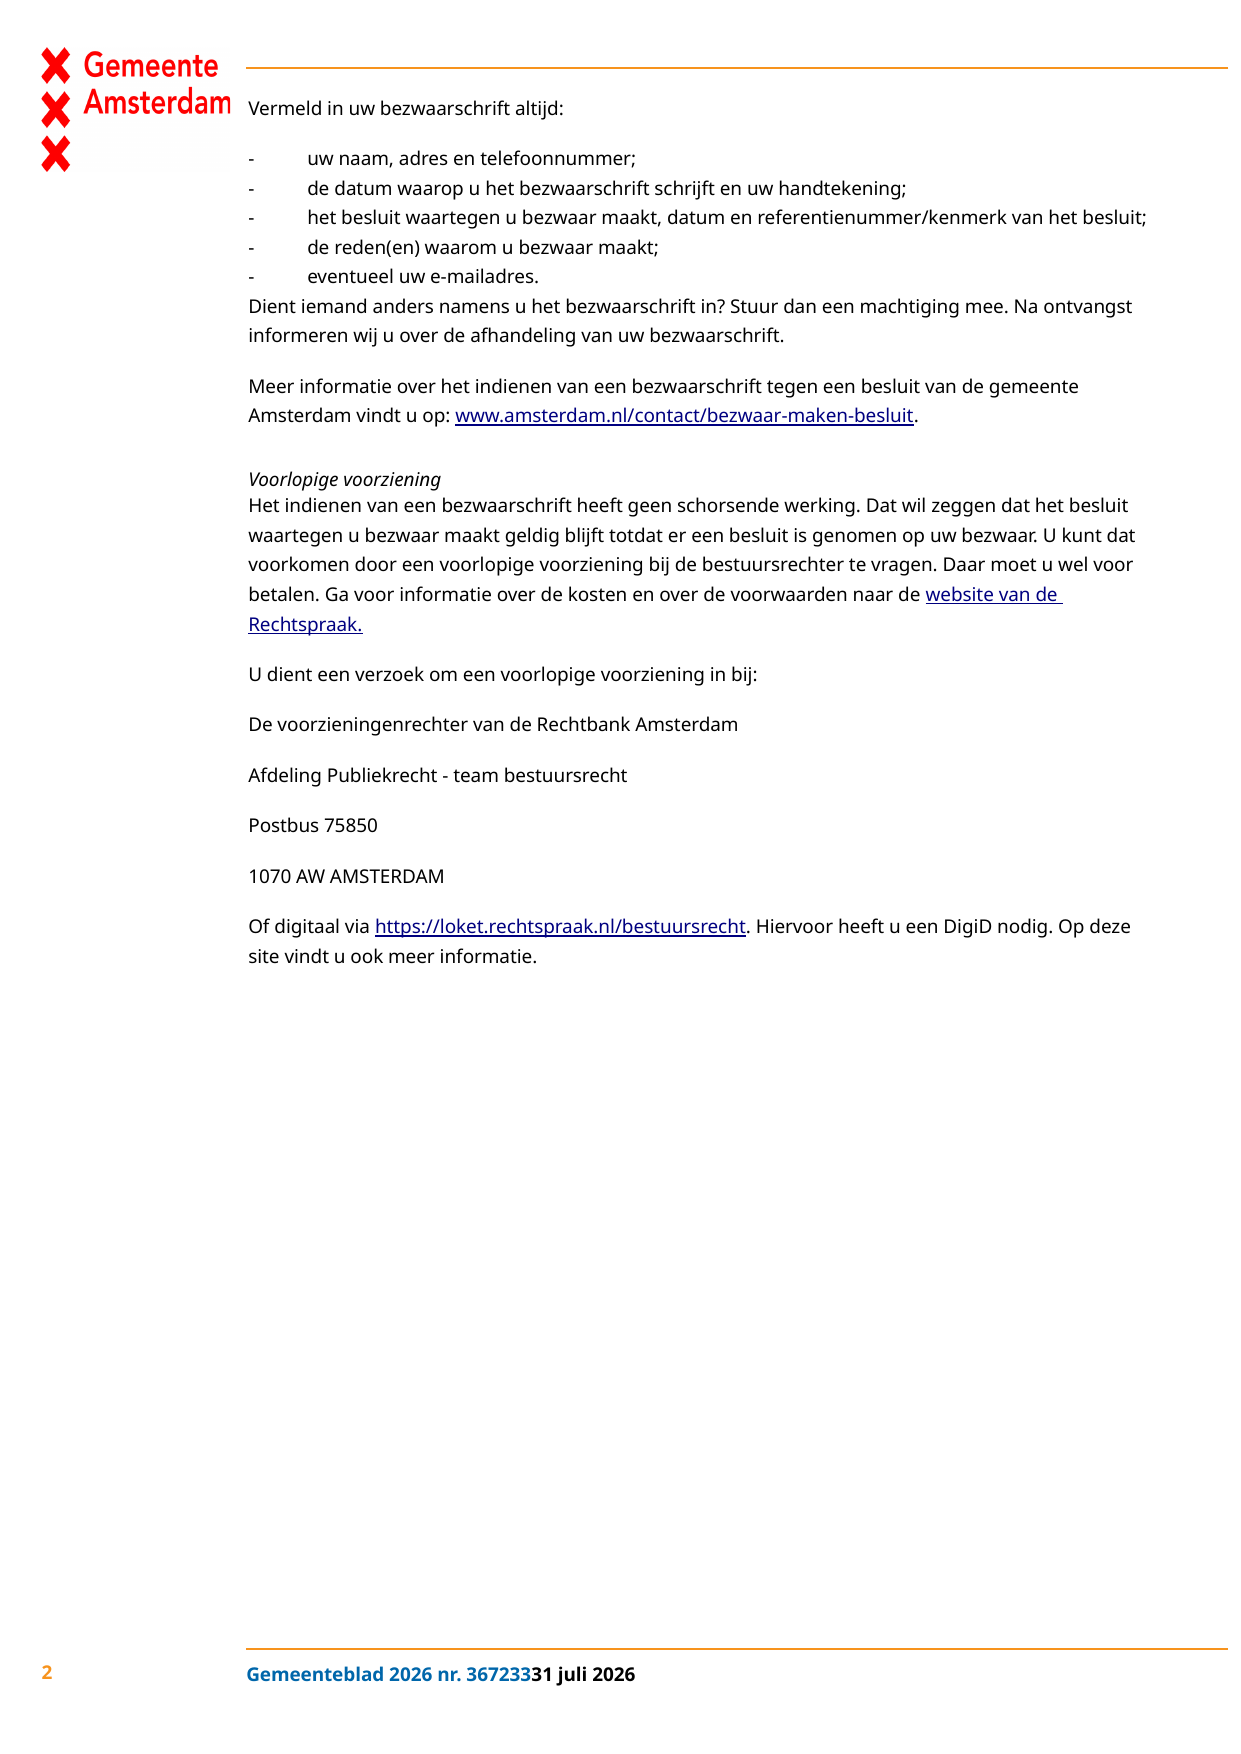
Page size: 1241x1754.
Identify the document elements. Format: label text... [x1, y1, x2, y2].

text Postbus 75850 [248, 812, 1152, 838]
text Vermeld in uw bezwaarschrift altijd: [248, 95, 1152, 121]
text Voorlopige voorziening [248, 467, 1152, 492]
list eventueel uw e-mailadres. [248, 263, 1152, 289]
list het besluit waartegen u bezwaar maakt, datum en referentienummer/kenmerk van het besluit; [248, 204, 1152, 230]
text Of digitaal via https://loket.rechtspraak.nl/bestuursrecht. Hiervoor heeft u een DigiD nodig. Op deze site vindt u ook meer informatie. [248, 913, 1152, 968]
text Afdeling Publiekrecht - team bestuursrecht [248, 762, 1152, 788]
text De voorzieningenrechter van de Rechtbank Amsterdam [248, 712, 1152, 737]
list de datum waarop u het bezwaarschrift schrijft en uw handtekening; [248, 175, 1152, 201]
text Dient iemand anders namens u het bezwaarschrift in? Stuur dan een machtiging mee. Na ontvangst informeren wij u over de afhandeling van uw bezwaarschrift. [248, 293, 1152, 348]
picture [41, 47, 231, 172]
text Meer informatie over het indienen van een bezwaarschrift tegen een besluit van de gemeente Amsterdam vindt u op: www.amsterdam.nl/contact/bezwaar-maken-besluit. [248, 373, 1152, 428]
text Het indienen van een bezwaarschrift heeft geen schorsende werking. Dat wil zeggen dat het besluit waartegen u bezwaar maakt geldig blijft totdat er een besluit is genomen op uw bezwaar. U kunt dat voorkomen door een voorlopige voorziening bij de bestuursrechter te vragen. Daar moet u wel voor betalen. Ga voor informatie over de kosten en over de voorwaarden naar de website van de Rechtspraak. [248, 492, 1152, 636]
text 1070 AW AMSTERDAM [248, 863, 1152, 888]
text U dient een verzoek om een voorlopige voorziening in bij: [248, 661, 1152, 687]
list uw naam, adres en telefoonnummer; [248, 145, 1152, 171]
list de reden(en) waarom u bezwaar maakt; [248, 234, 1152, 260]
